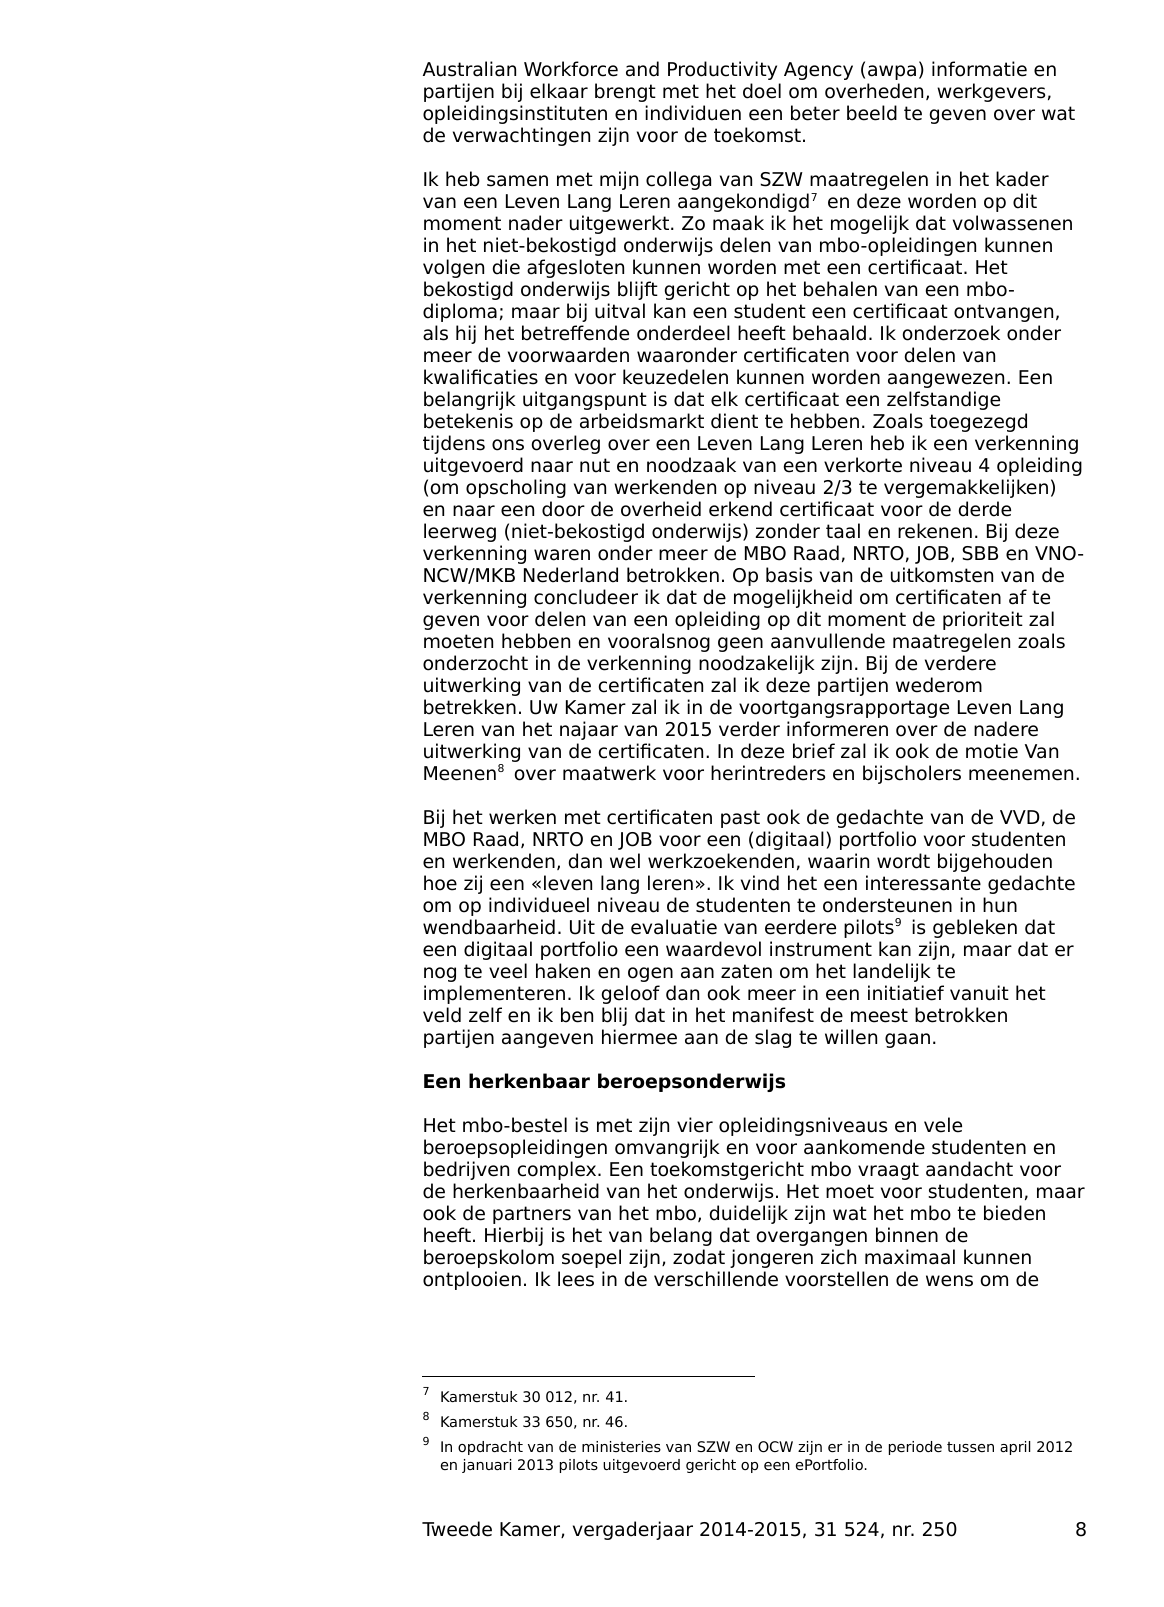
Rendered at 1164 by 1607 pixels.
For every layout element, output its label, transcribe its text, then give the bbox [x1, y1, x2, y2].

text Kamerstuk 30 012, nr. 41. [422, 1385, 1087, 1407]
text Australian Workforce and Productivity Agency (awpa) informatie en partijen bij elkaar brengt met het doel om overheden, werkgevers, opleidingsinstituten en individuen een beter beeld te geven over wat de verwachtingen zijn voor de toekomst. [422, 59, 1087, 147]
text In opdracht van de ministeries van SZW en OCW zijn er in de periode tussen april 2012 en januari 2013 pilots uitgevoerd gericht op een ePortfolio. [422, 1435, 1087, 1474]
text Kamerstuk 33 650, nr. 46. [422, 1410, 1087, 1432]
text Ik heb samen met mijn collega van SZW maatregelen in het kader van een Leven Lang Leren aangekondigd en deze worden op dit moment nader uitgewerkt. Zo maak ik het mogelijk dat volwassenen in het niet-bekostigd onderwijs delen van mbo-opleidingen kunnen volgen die afgesloten kunnen worden met een certificaat. Het bekostigd onderwijs blijft gericht op het behalen van een mbo-diploma; maar bij uitval kan een student een certificaat ontvangen, als hij het betreffende onderdeel heeft behaald. Ik onderzoek onder meer de voorwaarden waaronder certificaten voor delen van kwalificaties en voor keuzedelen kunnen worden aangewezen. Een belangrijk uitgangspunt is dat elk certificaat een zelfstandige betekenis op de arbeidsmarkt dient te hebben. Zoals toegezegd tijdens ons overleg over een Leven Lang Leren heb ik een verkenning uitgevoerd naar nut en noodzaak van een verkorte niveau 4 opleiding (om opscholing van werkenden op niveau 2/3 te vergemakkelijken) en naar een door de overheid erkend certificaat voor de derde leerweg (niet-bekostigd onderwijs) zonder taal en rekenen. Bij deze verkenning waren onder meer de MBO Raad, NRTO, JOB, SBB en VNO-NCW/MKB Nederland betrokken. Op basis van de uitkomsten van de verkenning concludeer ik dat de mogelijkheid om certificaten af te geven voor delen van een opleiding op dit moment de prioriteit zal moeten hebben en vooralsnog geen aanvullende maatregelen zoals onderzocht in de verkenning noodzakelijk zijn. Bij de verdere uitwerking van de certificaten zal ik deze partijen wederom betrekken. Uw Kamer zal ik in de voortgangsrapportage Leven Lang Leren van het najaar van 2015 verder informeren over de nadere uitwerking van de certificaten. In deze brief zal ik ook de motie Van Meenen over maatwerk voor herintreders en bijscholers meenemen. [422, 169, 1087, 784]
text Bij het werken met certificaten past ook de gedachte van de VVD, de MBO Raad, NRTO en JOB voor een (digitaal) portfolio voor studenten en werkenden, dan wel werkzoekenden, waarin wordt bijgehouden hoe zij een «leven lang leren». Ik vind het een interessante gedachte om op individueel niveau de studenten te ondersteunen in hun wendbaarheid. Uit de evaluatie van eerdere pilots is gebleken dat een digitaal portfolio een waardevol instrument kan zijn, maar dat er nog te veel haken en ogen aan zaten om het landelijk te implementeren. Ik geloof dan ook meer in een initiatief vanuit het veld zelf en ik ben blij dat in het manifest de meest betrokken partijen aangeven hiermee aan de slag te willen gaan. [422, 807, 1087, 1048]
text Het mbo-bestel is met zijn vier opleidingsniveaus en vele beroepsopleidingen omvangrijk en voor aankomende studenten en bedrijven complex. Een toekomstgericht mbo vraagt aandacht voor de herkenbaarheid van het onderwijs. Het moet voor studenten, maar ook de partners van het mbo, duidelijk zijn wat het mbo te bieden heeft. Hierbij is het van belang dat overgangen binnen de beroepskolom soepel zijn, zodat jongeren zich maximaal kunnen ontplooien. Ik lees in de verschillende voorstellen de wens om de [422, 1115, 1087, 1291]
subtitle Een herkenbaar beroepsonderwijs [422, 1071, 1087, 1093]
